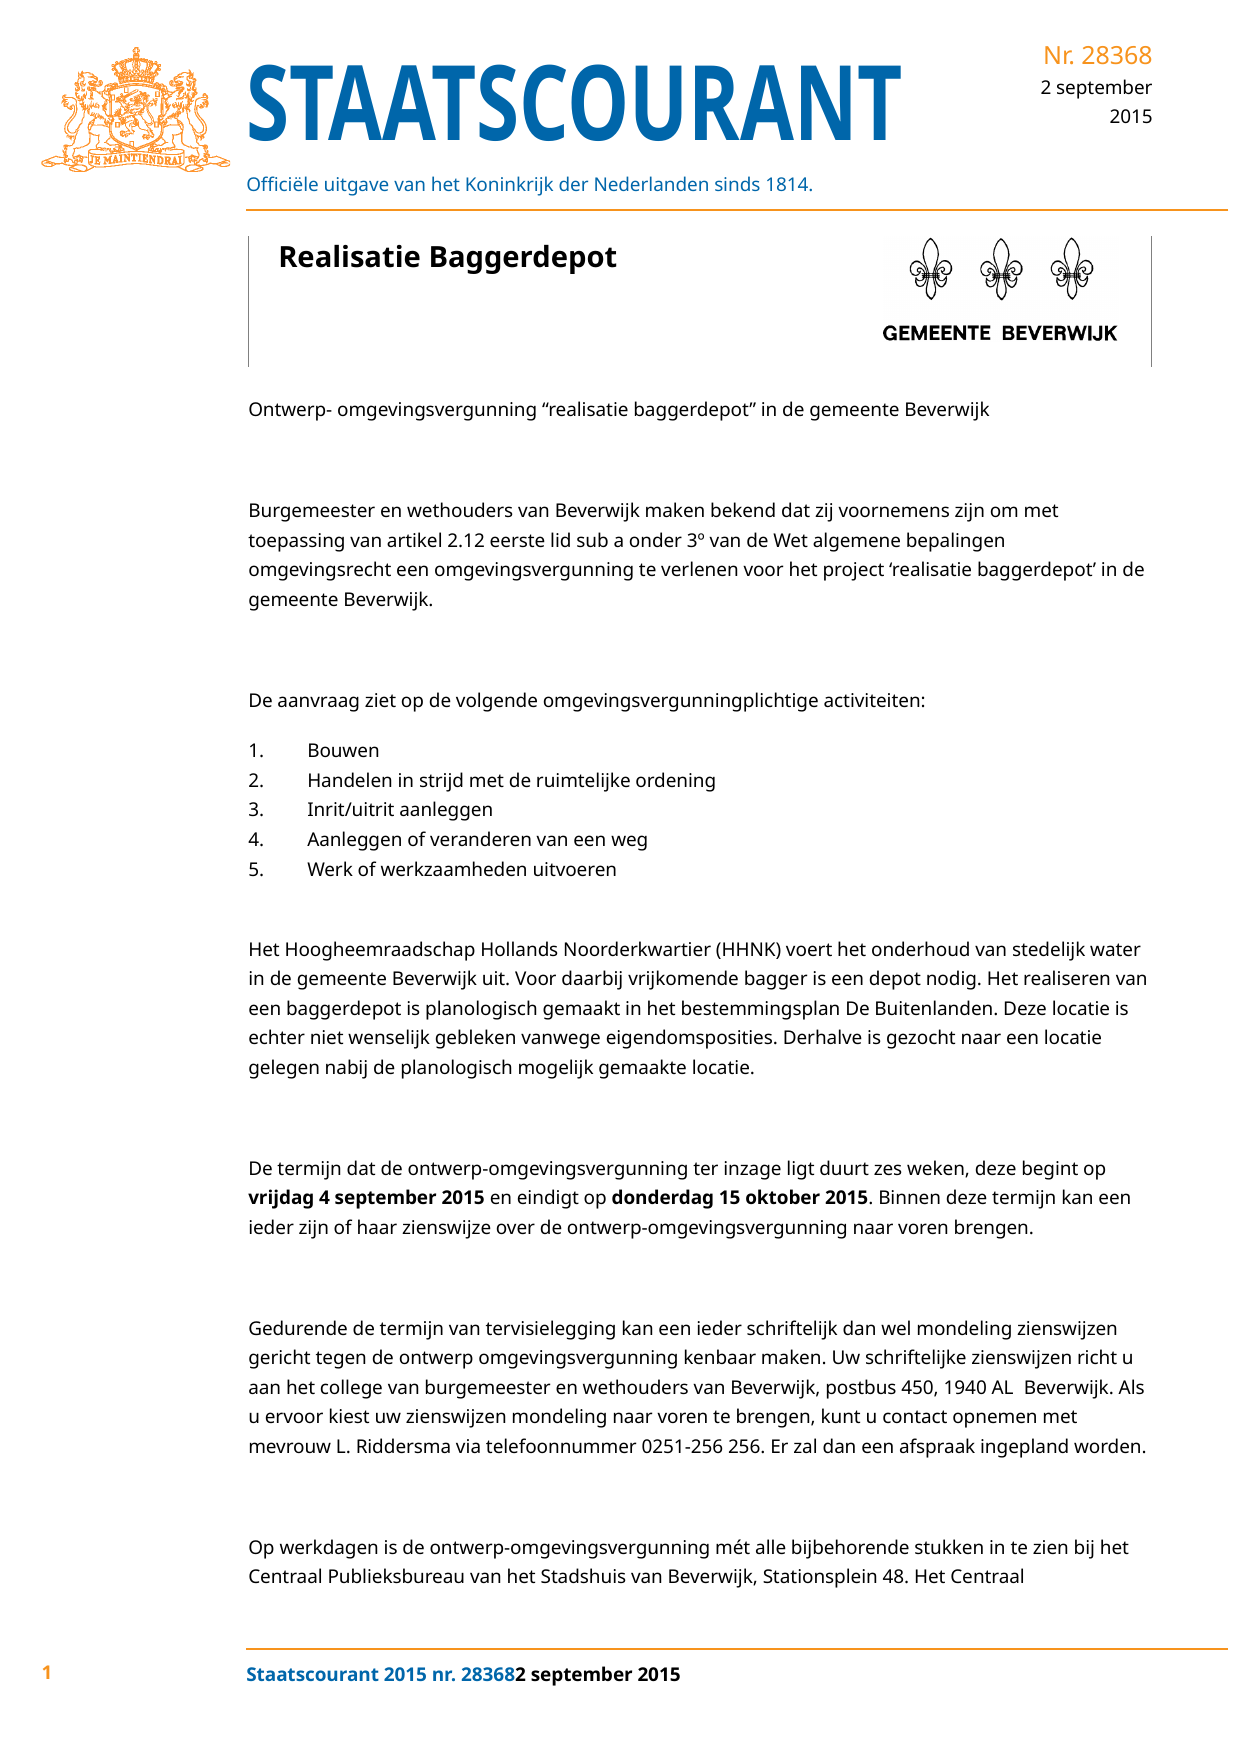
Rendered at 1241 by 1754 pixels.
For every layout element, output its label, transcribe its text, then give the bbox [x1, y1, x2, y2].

picture [882, 236, 1119, 342]
text De termijn dat de ontwerp-omgevingsvergunning ter inzage ligt duurt zes weken, deze begint op vrijdag 4 september 2015 en eindigt op donderdag 15 oktober 2015. Binnen deze termijn kan een ieder zijn of haar zienswijze over de ontwerp-omgevingsvergunning naar voren brengen. [248, 1155, 1152, 1240]
list Bouwen [248, 737, 1152, 763]
list Aanleggen of veranderen van een weg [248, 826, 1152, 852]
picture [41, 47, 231, 172]
text Ontwerp- omgevingsvergunning “realisatie baggerdepot” in de gemeente Beverwijk [248, 397, 1152, 422]
list Handelen in strijd met de ruimtelijke ordening [248, 767, 1152, 793]
text Gedurende de termijn van tervisielegging kan een ieder schriftelijk dan wel mondeling zienswijzen gericht tegen de ontwerp omgevingsvergunning kenbaar maken. Uw schriftelijke zienswijzen richt u aan het college van burgemeester en wethouders van Beverwijk, postbus 450, 1940 AL Beverwijk. Als u ervoor kiest uw zienswijzen mondeling naar voren te brengen, kunt u contact opnemen met mevrouw L. Riddersma via telefoonnummer 0251-256 256. Er zal dan een afspraak ingepland worden. [248, 1315, 1152, 1459]
text Het Hoogheemraadschap Hollands Noorderkwartier (HHNK) voert het onderhoud van stedelijk water in de gemeente Beverwijk uit. Voor daarbij vrijkomende bagger is een depot nodig. Het realiseren van een baggerdepot is planologisch gemaakt in het bestemmingsplan De Buitenlanden. Deze locatie is echter niet wenselijk gebleken vanwege eigendomsposities. Derhalve is gezocht naar een locatie gelegen nabij de planologisch mogelijk gemaakte locatie. [248, 936, 1152, 1080]
table_header [850, 236, 1151, 367]
list Inrit/uitrit aanleggen [248, 797, 1152, 822]
text Op werkdagen is de ontwerp-omgevingsvergunning mét alle bijbehorende stukken in te zien bij het Centraal Publieksbureau van het Stadshuis van Beverwijk, Stationsplein 48. Het Centraal [248, 1534, 1152, 1589]
table_header Realisatie Baggerdepot [249, 236, 850, 367]
text Burgemeester en wethouders van Beverwijk maken bekend dat zij voornemens zijn om met toepassing van artikel 2.12 eerste lid sub a onder 3º van de Wet algemene bepalingen omgevingsrecht een omgevingsvergunning te verlenen voor het project ‘realisatie baggerdepot’ in de gemeente Beverwijk. [248, 497, 1152, 612]
list Werk of werkzaamheden uitvoeren [248, 856, 1152, 881]
text De aanvraag ziet op de volgende omgevingsvergunningplichtige activiteiten: [248, 687, 1152, 713]
